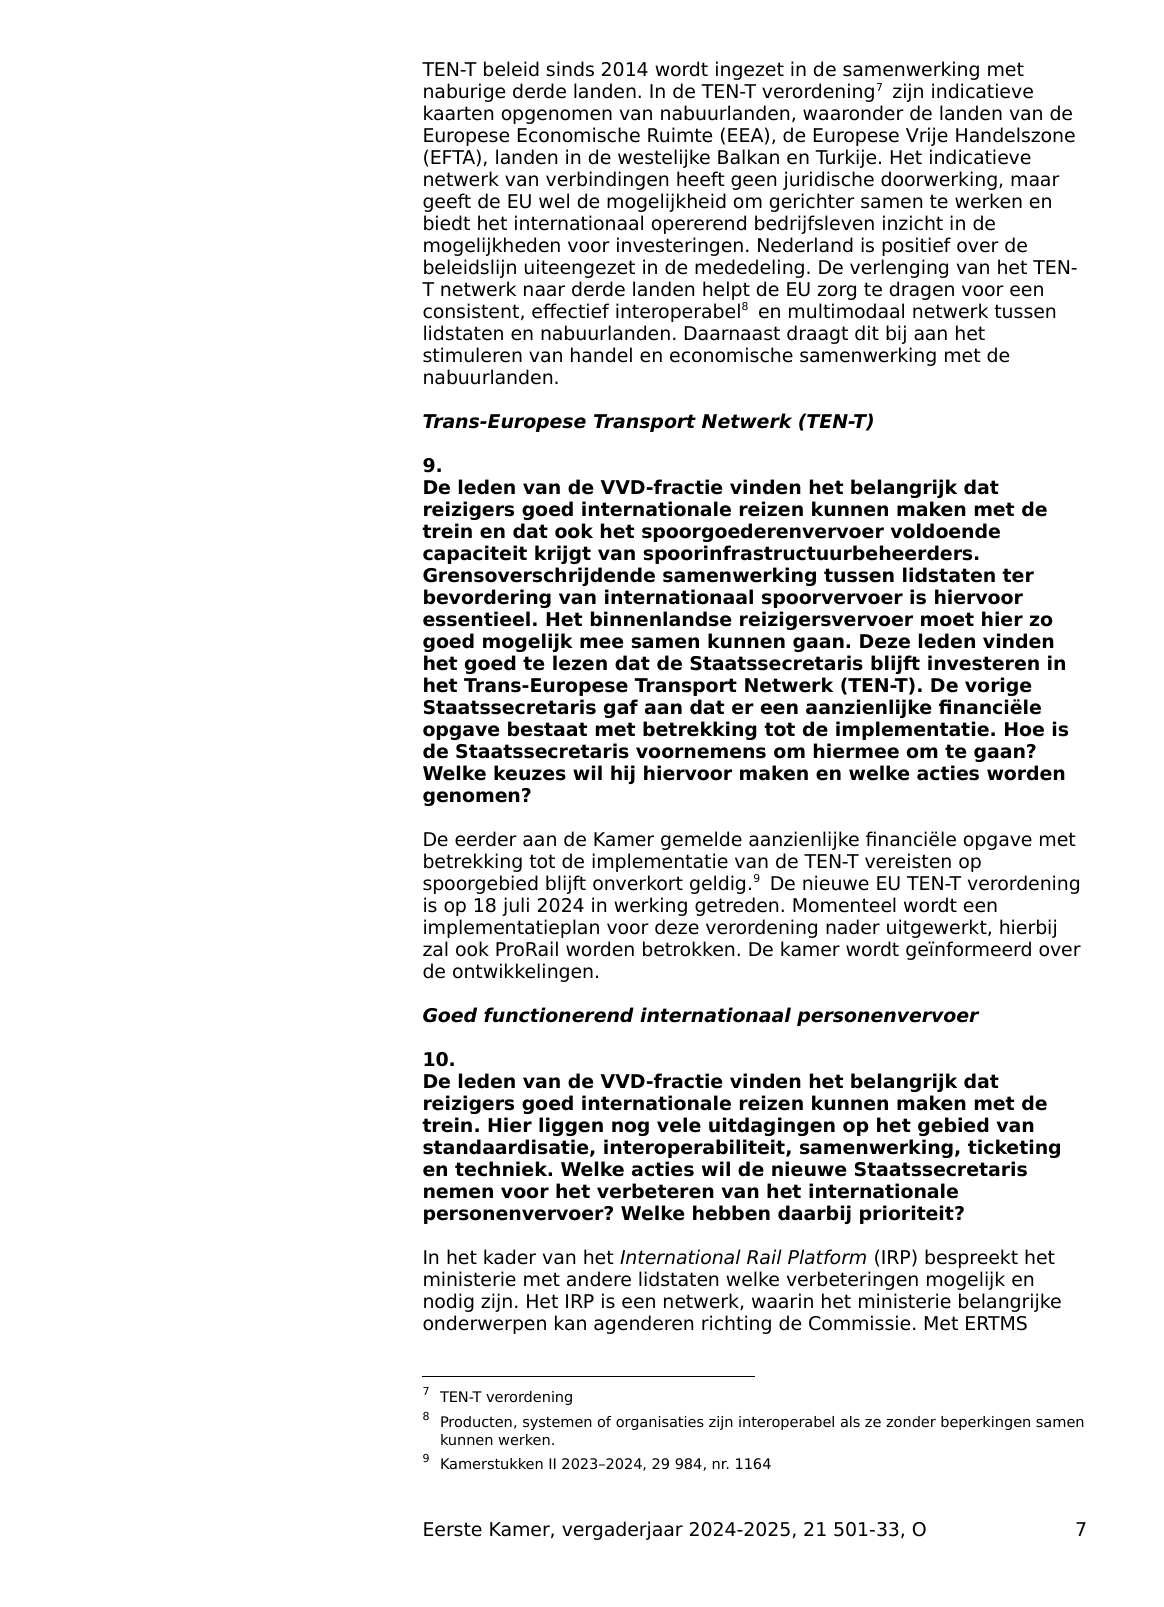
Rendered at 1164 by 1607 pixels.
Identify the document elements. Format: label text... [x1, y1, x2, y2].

text TEN-T beleid sinds 2014 wordt ingezet in de samenwerking met naburige derde landen. In de TEN-T verordening zijn indicatieve kaarten opgenomen van nabuurlanden, waaronder de landen van de Europese Economische Ruimte (EEA), de Europese Vrije Handelszone (EFTA), landen in de westelijke Balkan en Turkije. Het indicatieve netwerk van verbindingen heeft geen juridische doorwerking, maar geeft de EU wel de mogelijkheid om gerichter samen te werken en biedt het internationaal opererend bedrijfsleven inzicht in de mogelijkheden voor investeringen. Nederland is positief over de beleidslijn uiteengezet in de mededeling. De verlenging van het TEN-T netwerk naar derde landen helpt de EU zorg te dragen voor een consistent, effectief interoperabel en multimodaal netwerk tussen lidstaten en nabuurlanden. Daarnaast draagt dit bij aan het stimuleren van handel en economische samenwerking met de nabuurlanden. [422, 59, 1087, 389]
subtitle Trans-Europese Transport Netwerk (TEN-T) [422, 411, 1087, 433]
text De leden van de VVD-fractie vinden het belangrijk dat reizigers goed internationale reizen kunnen maken met de trein. Hier liggen nog vele uitdagingen op het gebied van standaardisatie, interoperabiliteit, samenwerking, ticketing en techniek. Welke acties wil de nieuwe Staatssecretaris nemen voor het verbeteren van het internationale personenvervoer? Welke hebben daarbij prioriteit? [422, 1071, 1087, 1225]
text 10. [422, 1049, 1087, 1071]
text Kamerstukken II 2023–2024, 29 984, nr. 1164 [422, 1452, 1087, 1474]
text In het kader van het International Rail Platform (IRP) bespreekt het ministerie met andere lidstaten welke verbeteringen mogelijk en nodig zijn. Het IRP is een netwerk, waarin het ministerie belangrijke onderwerpen kan agenderen richting de Commissie. Met ERTMS [422, 1247, 1087, 1335]
text De leden van de VVD-fractie vinden het belangrijk dat reizigers goed internationale reizen kunnen maken met de trein en dat ook het spoorgoederenvervoer voldoende capaciteit krijgt van spoorinfrastructuurbeheerders. Grensoverschrijdende samenwerking tussen lidstaten ter bevordering van internationaal spoorvervoer is hiervoor essentieel. Het binnenlandse reizigersvervoer moet hier zo goed mogelijk mee samen kunnen gaan. Deze leden vinden het goed te lezen dat de Staatssecretaris blijft investeren in het Trans-Europese Transport Netwerk (TEN-T). De vorige Staatssecretaris gaf aan dat er een aanzienlijke financiële opgave bestaat met betrekking tot de implementatie. Hoe is de Staatssecretaris voornemens om hiermee om te gaan? Welke keuzes wil hij hiervoor maken en welke acties worden genomen? [422, 477, 1087, 807]
text De eerder aan de Kamer gemelde aanzienlijke financiële opgave met betrekking tot de implementatie van de TEN-T vereisten op spoorgebied blijft onverkort geldig. De nieuwe EU TEN-T verordening is op 18 juli 2024 in werking getreden. Momenteel wordt een implementatieplan voor deze verordening nader uitgewerkt, hierbij zal ook ProRail worden betrokken. De kamer wordt geïnformeerd over de ontwikkelingen. [422, 829, 1087, 983]
text TEN-T verordening [422, 1385, 1087, 1407]
subtitle Goed functionerend internationaal personenvervoer [422, 1005, 1087, 1027]
text Producten, systemen of organisaties zijn interoperabel als ze zonder beperkingen samen kunnen werken. [422, 1410, 1087, 1449]
text 9. [422, 455, 1087, 477]
